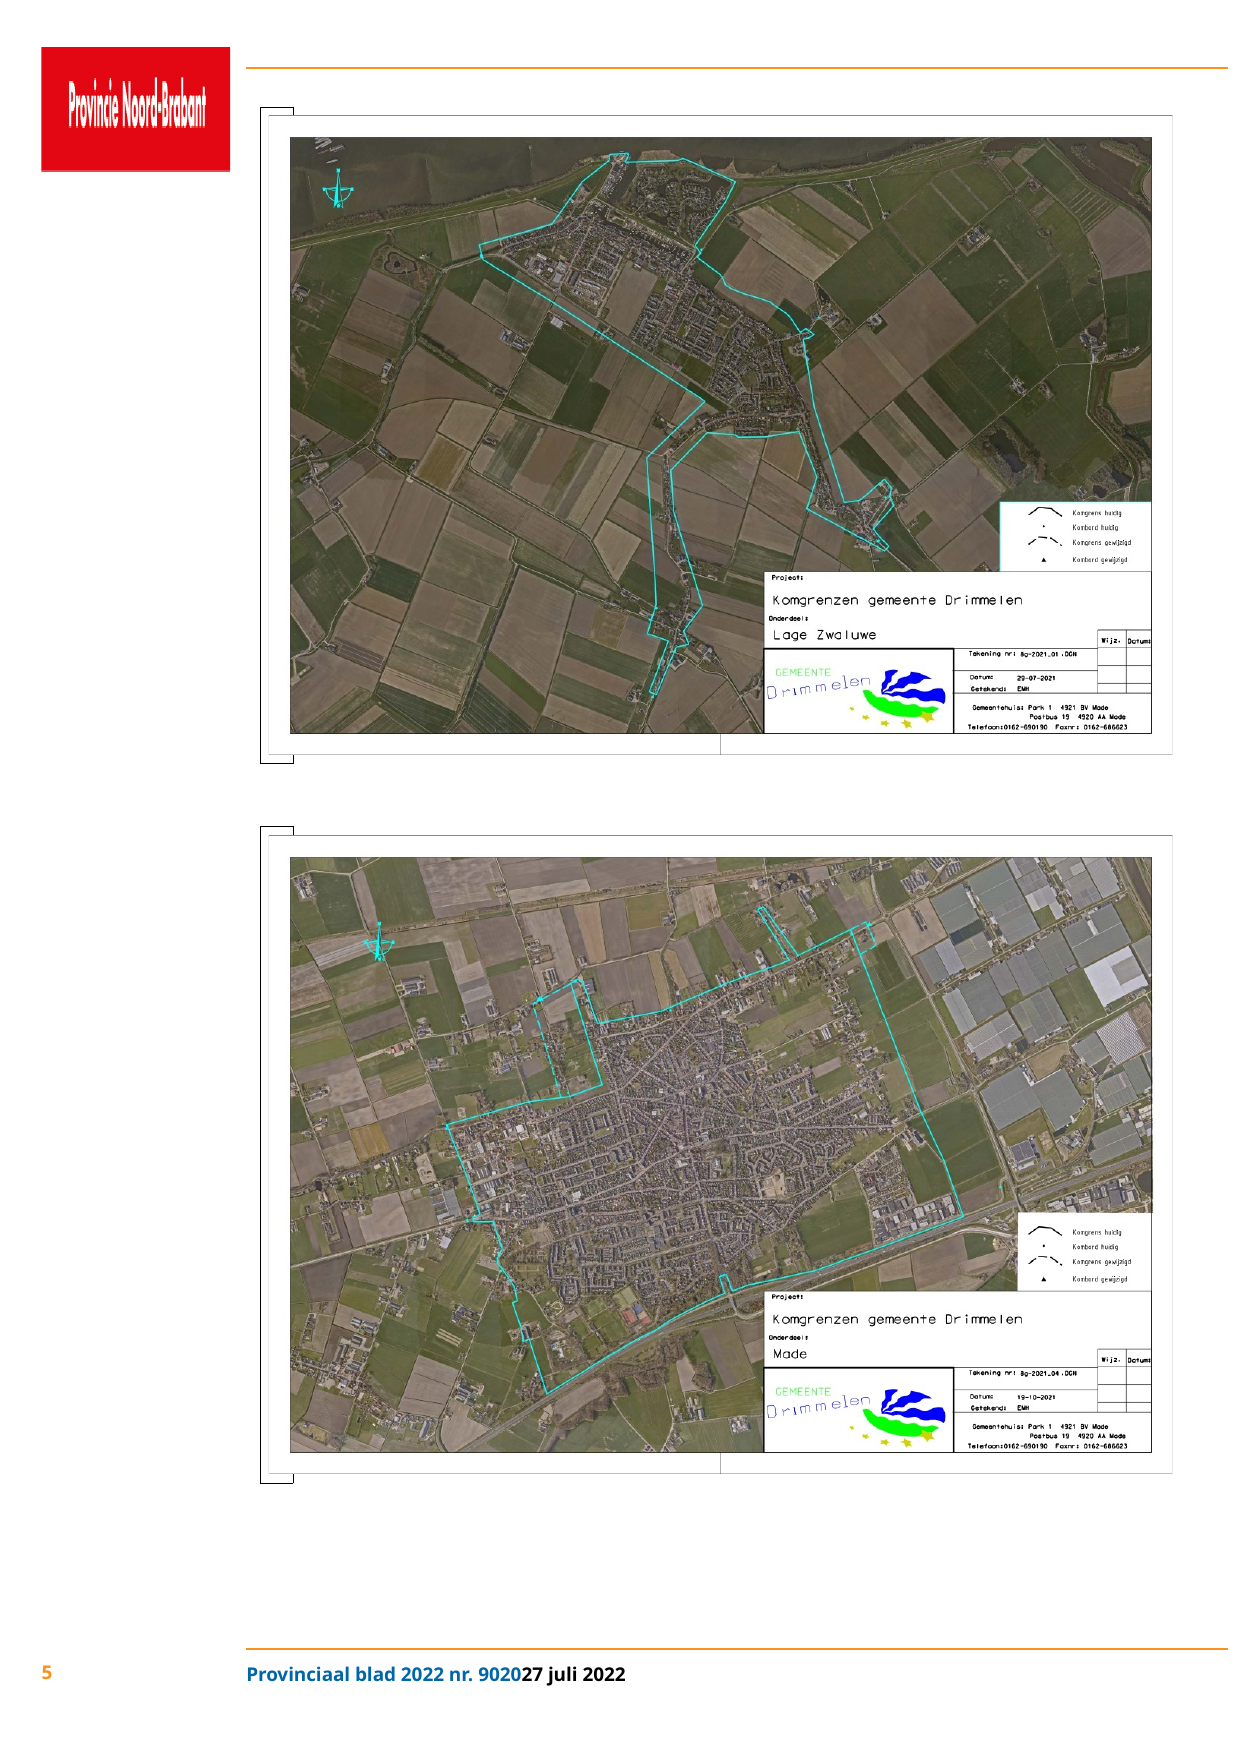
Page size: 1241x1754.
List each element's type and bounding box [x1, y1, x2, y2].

picture [268, 115, 1173, 755]
picture [41, 47, 231, 172]
picture [268, 835, 1173, 1474]
